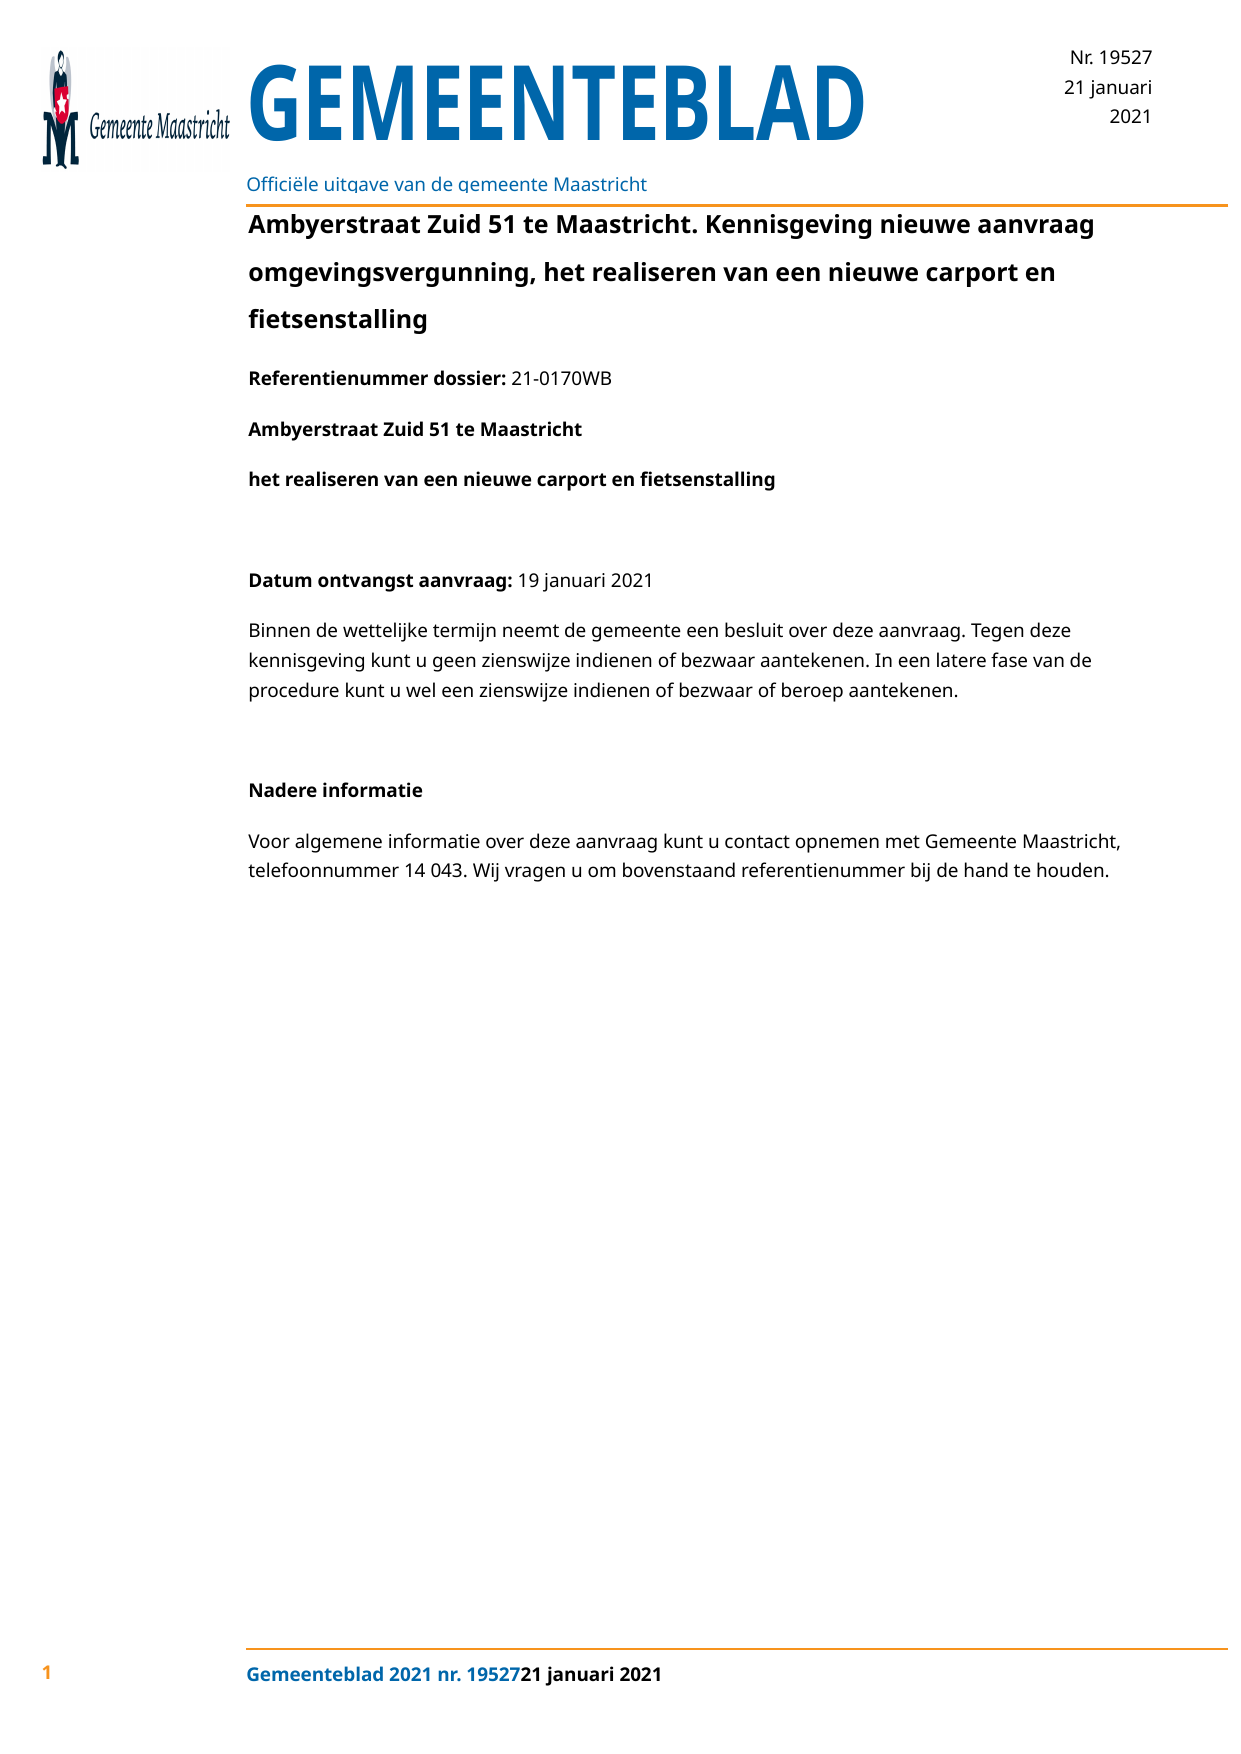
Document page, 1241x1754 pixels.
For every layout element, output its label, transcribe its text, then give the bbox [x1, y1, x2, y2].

text het realiseren van een nieuwe carport en fietsenstalling [248, 466, 1152, 492]
picture [41, 47, 231, 172]
text Nadere informatie [248, 778, 1152, 803]
text Referentienummer dossier: 21-0170WB [248, 366, 1152, 391]
text Binnen de wettelijke termijn neemt de gemeente een besluit over deze aanvraag. Tegen deze kennisgeving kunt u geen zienswijze indienen of bezwaar aantekenen. In een latere fase van de procedure kunt u wel een zienswijze indienen of bezwaar of beroep aantekenen. [248, 618, 1152, 702]
text Voor algemene informatie over deze aanvraag kunt u contact opnemen met Gemeente Maastricht, telefoonnummer 14 043. Wij vragen u om bovenstaand referentienummer bij de hand te houden. [248, 828, 1152, 883]
text Ambyerstraat Zuid 51 te Maastricht [248, 416, 1152, 442]
text Ambyerstraat Zuid 51 te Maastricht. Kennisgeving nieuwe aanvraag omgevingsvergunning, het realiseren van een nieuwe carport en fietsenstalling [248, 207, 1152, 336]
text Datum ontvangst aanvraag: 19 januari 2021 [248, 567, 1152, 593]
